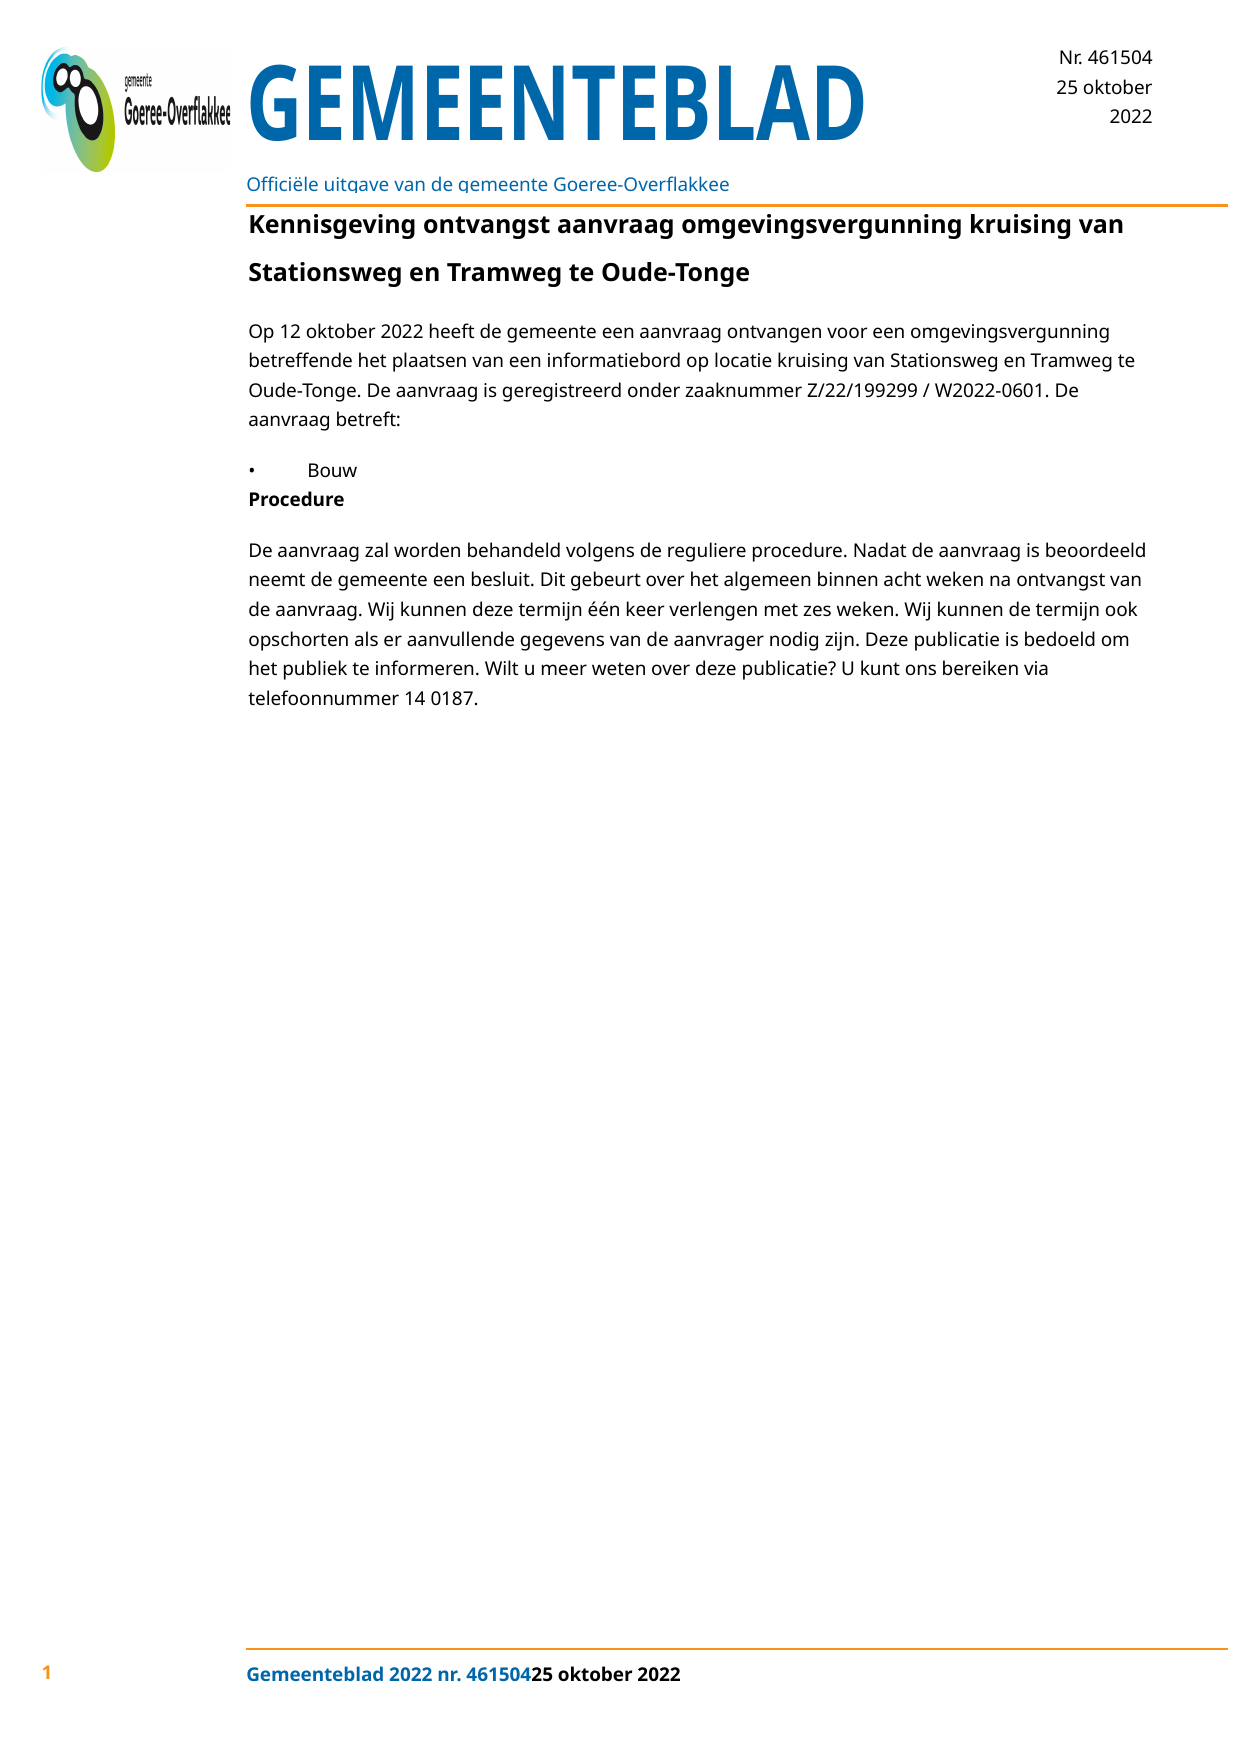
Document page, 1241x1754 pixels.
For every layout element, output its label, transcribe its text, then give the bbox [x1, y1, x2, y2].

text De aanvraag zal worden behandeld volgens de reguliere procedure. Nadat de aanvraag is beoordeeld neemt de gemeente een besluit. Dit gebeurt over het algemeen binnen acht weken na ontvangst van de aanvraag. Wij kunnen deze termijn één keer verlengen met zes weken. Wij kunnen de termijn ook opschorten als er aanvullende gegevens van de aanvrager nodig zijn. Deze publicatie is bedoeld om het publiek te informeren. Wilt u meer weten over deze publicatie? U kunt ons bereiken via telefoonnummer 14 0187. [248, 537, 1152, 711]
list Bouw [248, 457, 1152, 483]
text Op 12 oktober 2022 heeft de gemeente een aanvraag ontvangen voor een omgevingsvergunning betreffende het plaatsen van een informatiebord op locatie kruising van Stationsweg en Tramweg te Oude-Tonge. De aanvraag is geregistreerd onder zaaknummer Z/22/199299 / W2022-0601. De aanvraag betreft: [248, 318, 1152, 432]
picture [41, 47, 231, 172]
text Procedure [248, 487, 1152, 512]
text Kennisgeving ontvangst aanvraag omgevingsvergunning kruising van Stationsweg en Tramweg te Oude-Tonge [248, 207, 1152, 288]
